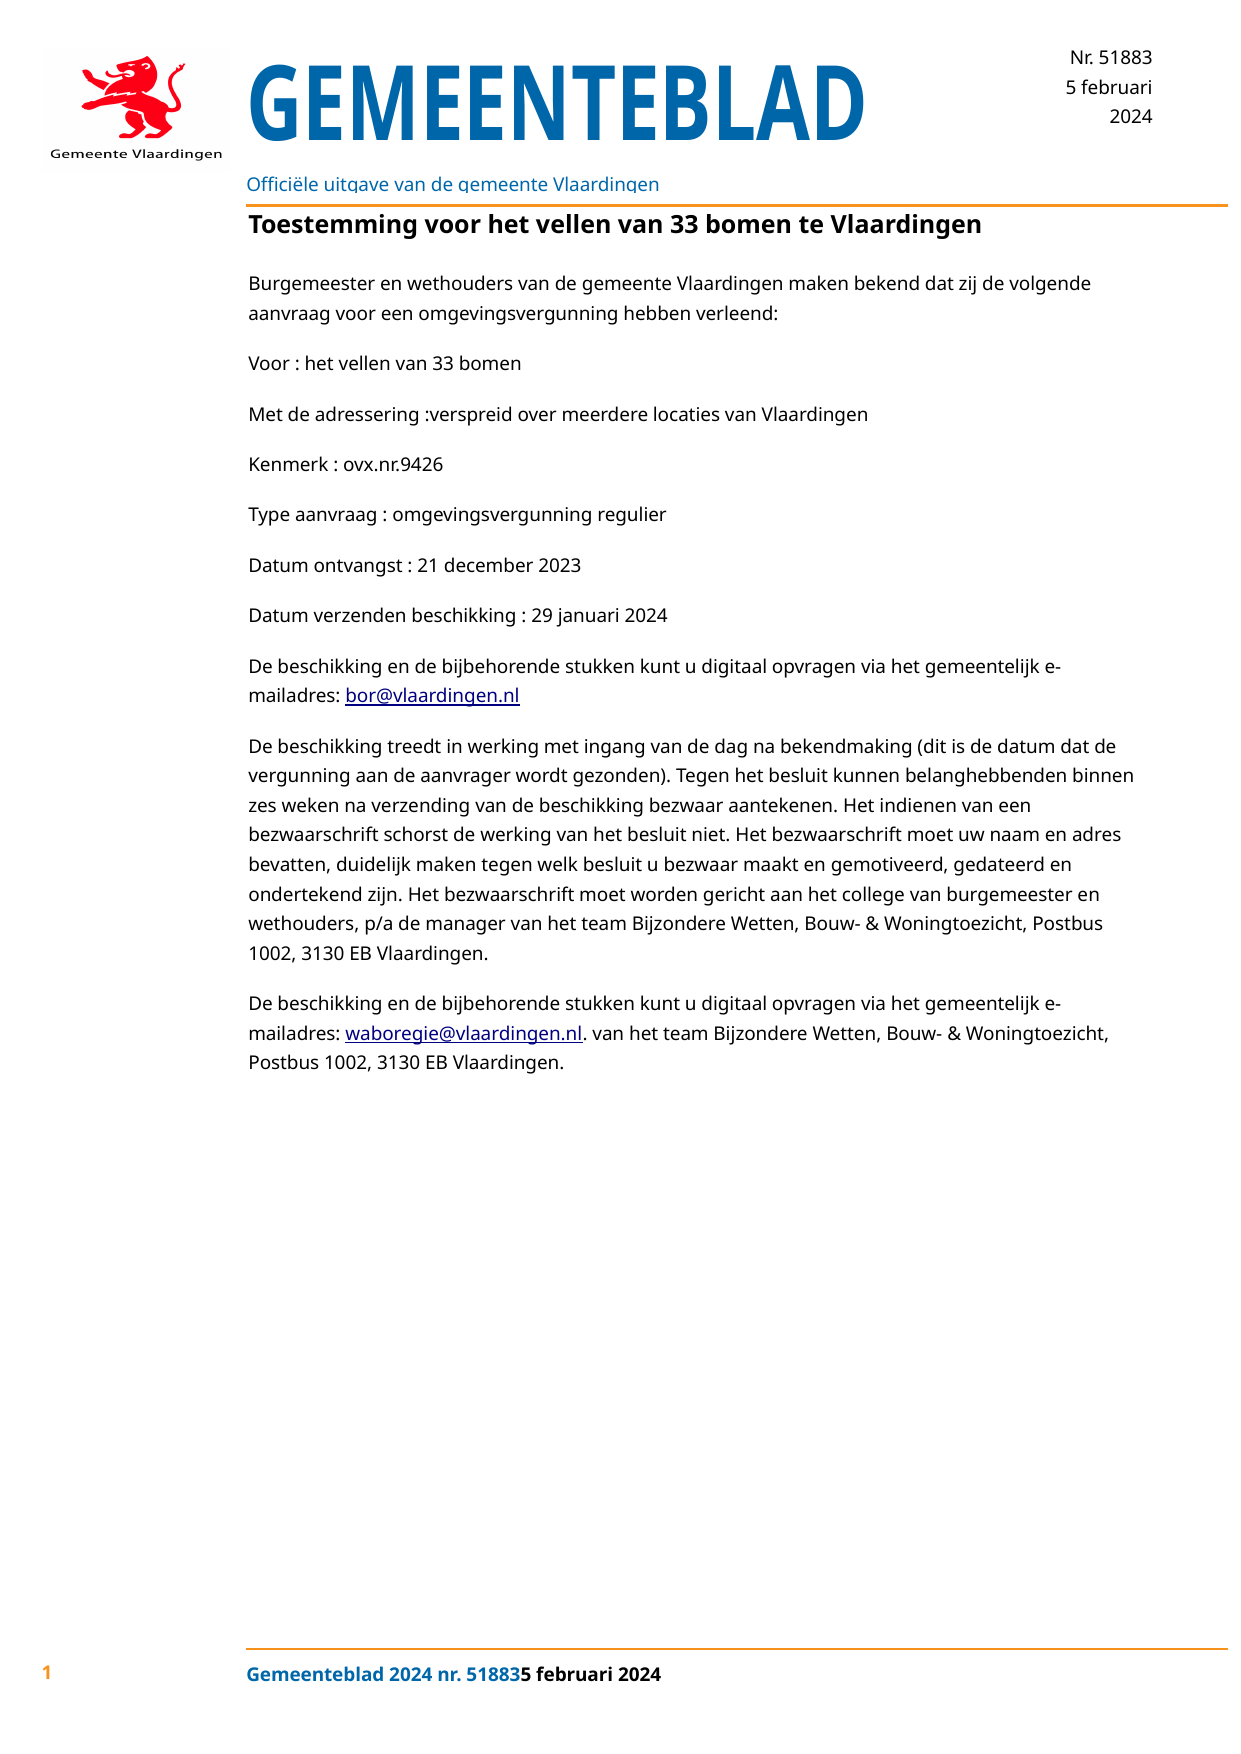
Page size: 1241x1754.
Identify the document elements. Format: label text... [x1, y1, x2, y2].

text Type aanvraag : omgevingsvergunning regulier [248, 502, 1152, 527]
text Met de adressering :verspreid over meerdere locaties van Vlaardingen [248, 401, 1152, 426]
picture [41, 47, 231, 172]
text De beschikking en de bijbehorende stukken kunt u digitaal opvragen via het gemeentelijk e-mailadres: waboregie@vlaardingen.nl. van het team Bijzondere Wetten, Bouw- & Woningtoezicht, Postbus 1002, 3130 EB Vlaardingen. [248, 990, 1152, 1075]
text Toestemming voor het vellen van 33 bomen te Vlaardingen [248, 207, 1152, 241]
text Datum ontvangst : 21 december 2023 [248, 552, 1152, 578]
text Burgemeester en wethouders van de gemeente Vlaardingen maken bekend dat zij de volgende aanvraag voor een omgevingsvergunning hebben verleend: [248, 270, 1152, 326]
text De beschikking treedt in werking met ingang van de dag na bekendmaking (dit is de datum dat de vergunning aan de aanvrager wordt gezonden). Tegen het besluit kunnen belanghebbenden binnen zes weken na verzending van de beschikking bezwaar aantekenen. Het indienen van een bezwaarschrift schorst de werking van het besluit niet. Het bezwaarschrift moet uw naam en adres bevatten, duidelijk maken tegen welk besluit u bezwaar maakt en gemotiveerd, gedateerd en ondertekend zijn. Het bezwaarschrift moet worden gericht aan het college van burgemeester en wethouders, p/a de manager van het team Bijzondere Wetten, Bouw- & Woningtoezicht, Postbus 1002, 3130 EB Vlaardingen. [248, 733, 1152, 966]
text De beschikking en de bijbehorende stukken kunt u digitaal opvragen via het gemeentelijk e-mailadres: bor@vlaardingen.nl [248, 653, 1152, 708]
text Datum verzenden beschikking : 29 januari 2024 [248, 602, 1152, 628]
text Kenmerk : ovx.nr.9426 [248, 451, 1152, 477]
text Voor : het vellen van 33 bomen [248, 350, 1152, 376]
